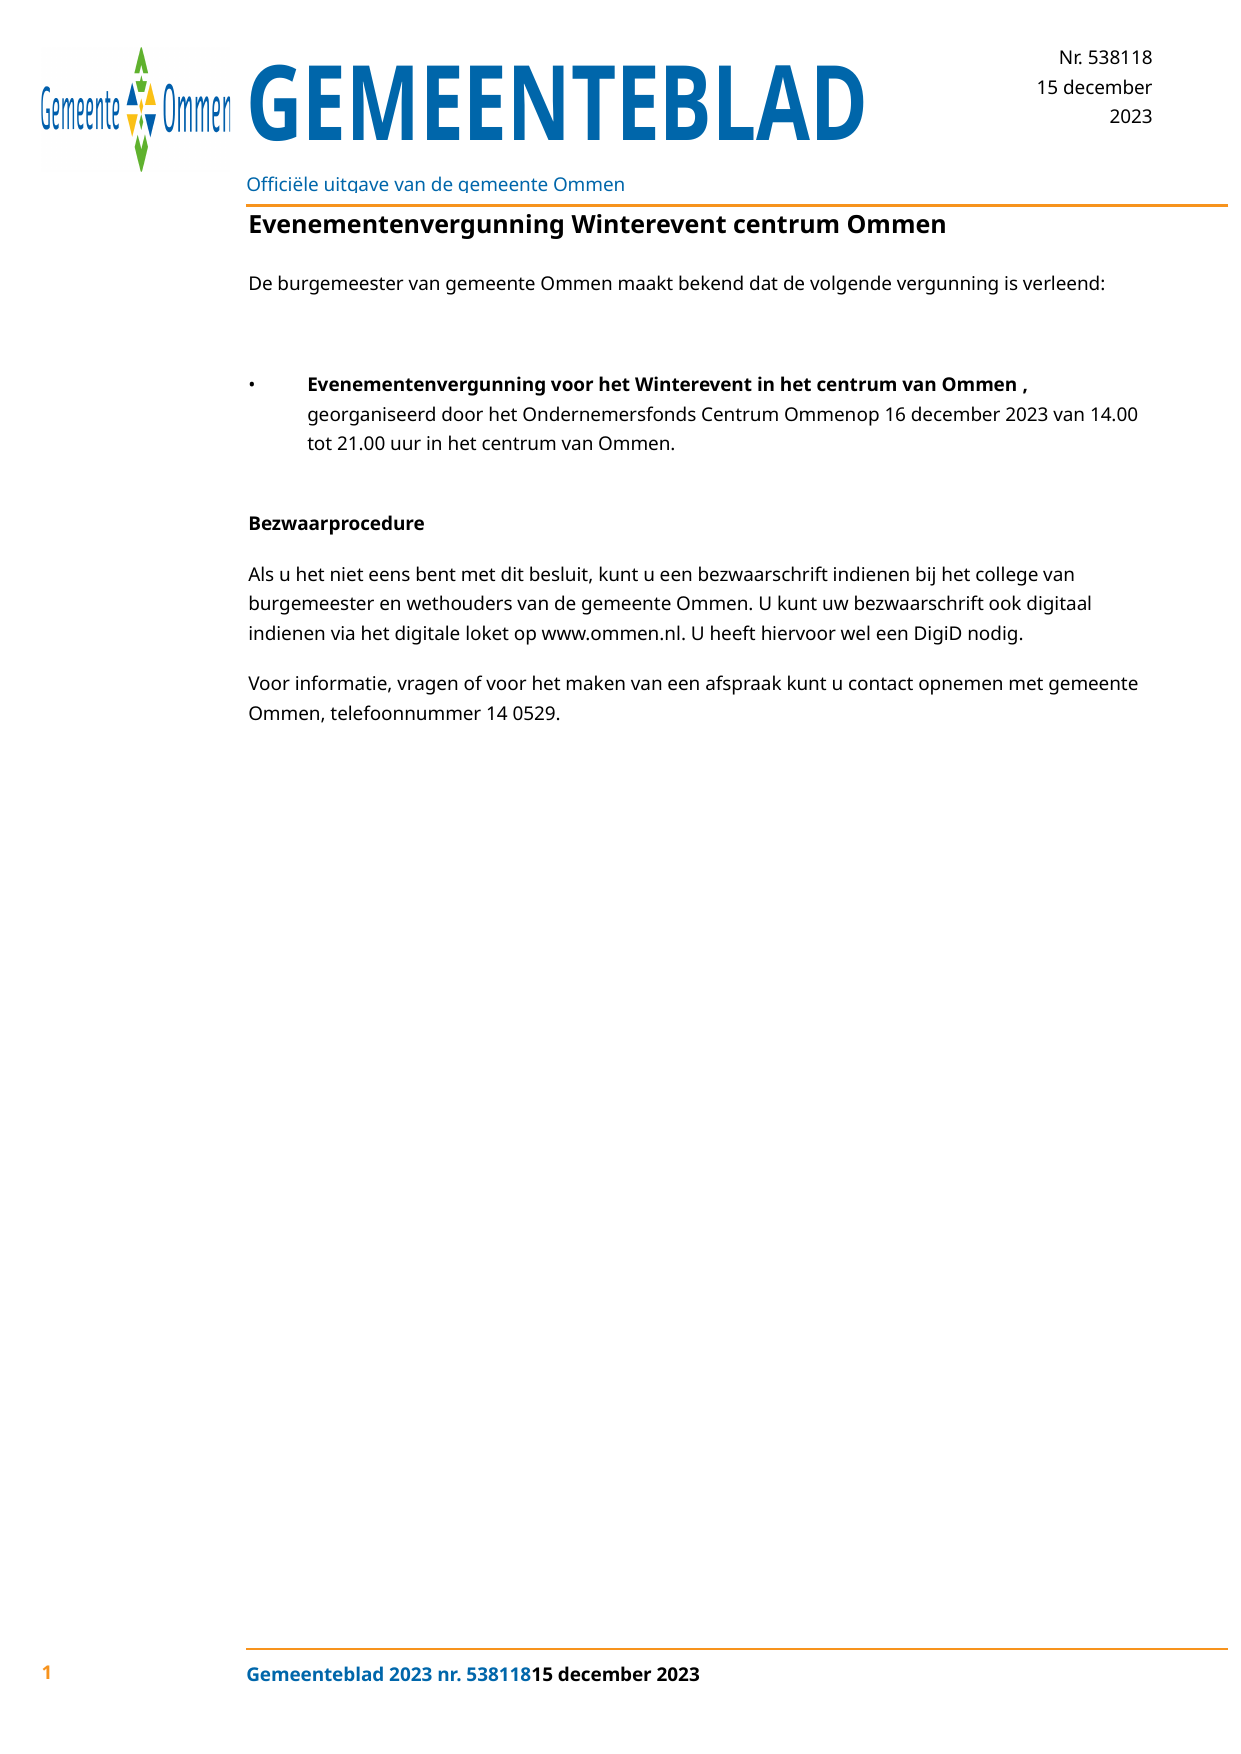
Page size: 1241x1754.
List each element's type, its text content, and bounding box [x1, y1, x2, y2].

list Evenementenvergunning voor het Winterevent in het centrum van Ommen , georganiseerd door het Ondernemersfonds Centrum Ommenop 16 december 2023 van 14.00 tot 21.00 uur in het centrum van Ommen. [248, 371, 1152, 456]
picture [41, 47, 231, 172]
text De burgemeester van gemeente Ommen maakt bekend dat de volgende vergunning is verleend: [248, 270, 1152, 296]
text Evenementenvergunning Winterevent centrum Ommen [248, 207, 1152, 241]
text Voor informatie, vragen of voor het maken van een afspraak kunt u contact opnemen met gemeente Ommen, telefoonnummer 14 0529. [248, 670, 1152, 726]
text Als u het niet eens bent met dit besluit, kunt u een bezwaarschrift indienen bij het college van burgemeester en wethouders van de gemeente Ommen. U kunt uw bezwaarschrift ook digitaal indienen via het digitale loket op www.ommen.nl. U heeft hiervoor wel een DigiD nodig. [248, 561, 1152, 646]
text Bezwaarprocedure [248, 510, 1152, 536]
